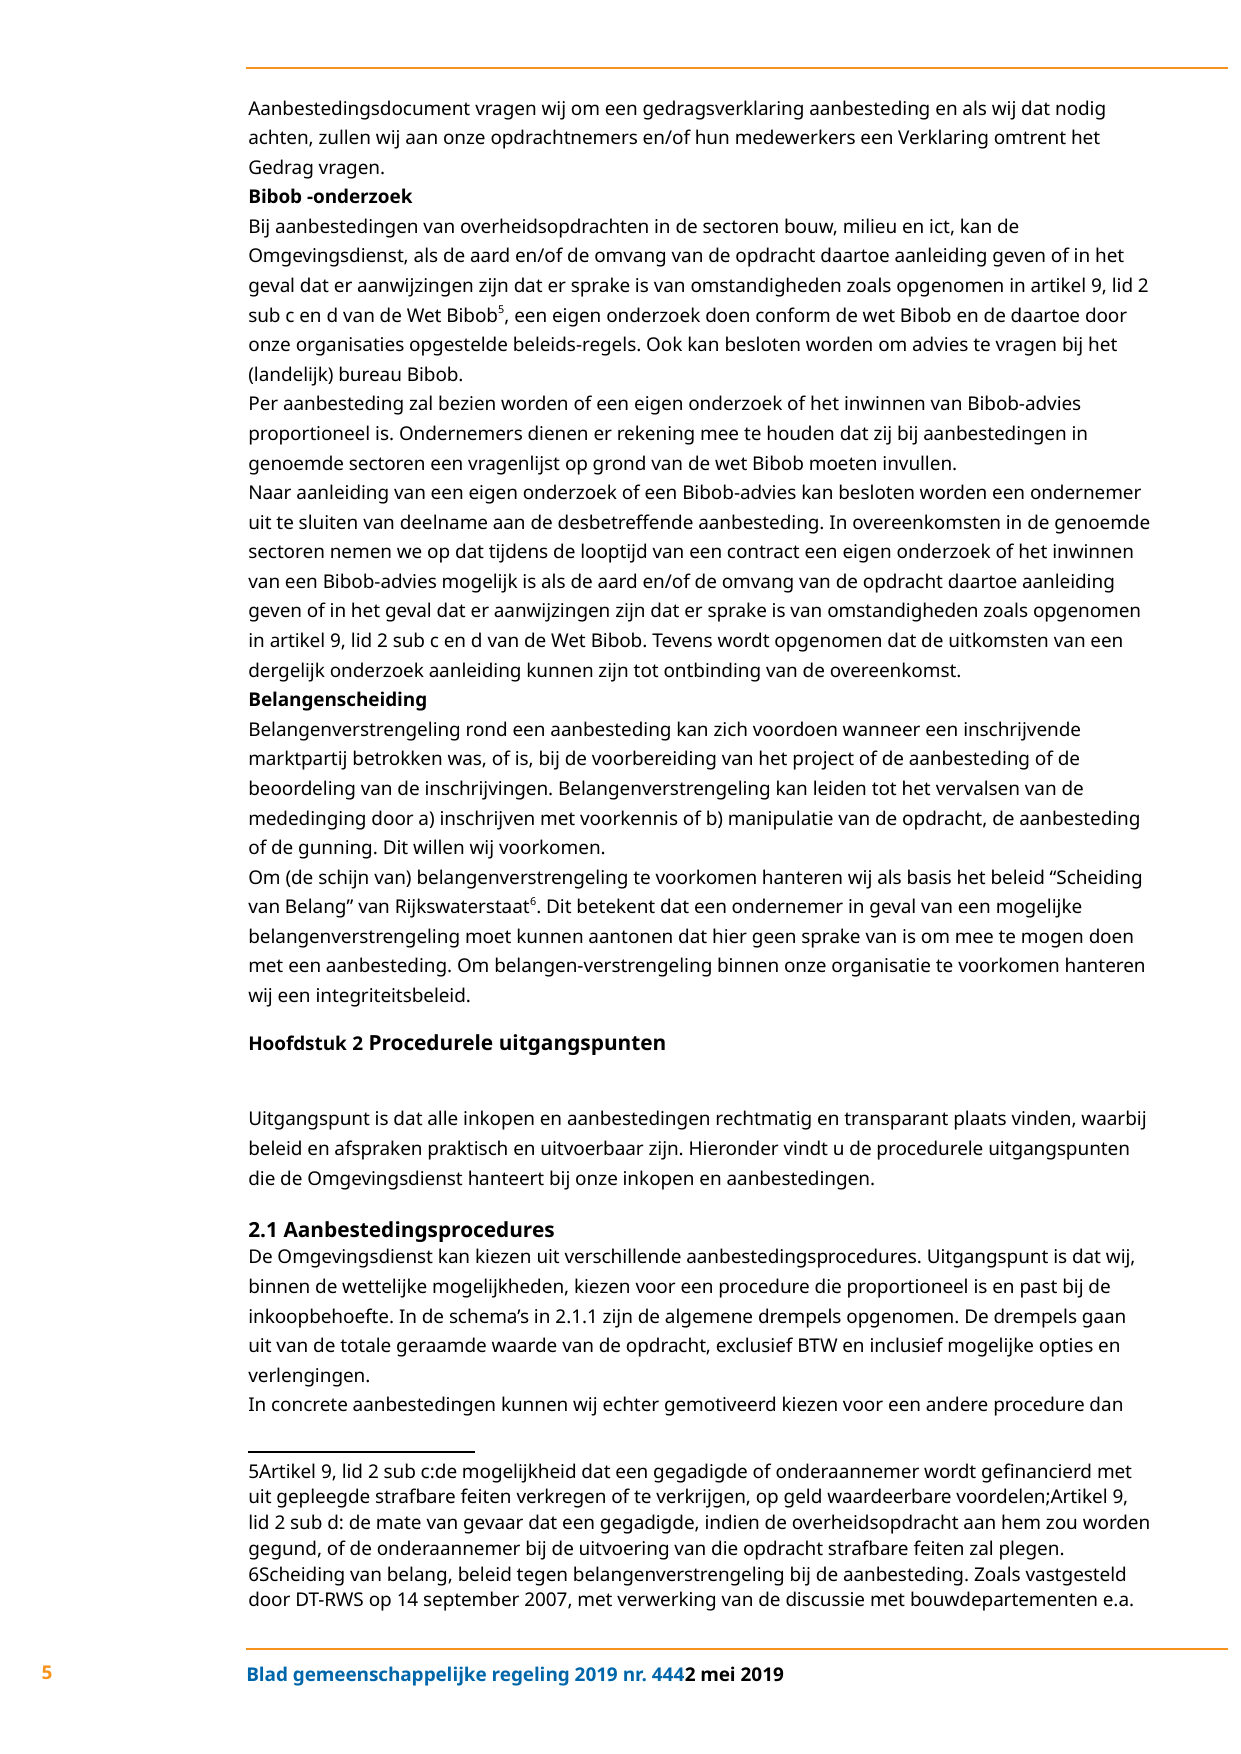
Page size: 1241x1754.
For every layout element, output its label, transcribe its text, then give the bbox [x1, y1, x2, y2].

text Bij aanbestedingen van overheidsopdrachten in de sectoren bouw, milieu en ict, kan de Omgevingsdienst, als de aard en/of de omvang van de opdracht daartoe aanleiding geven of in het geval dat er aanwijzingen zijn dat er sprake is van omstandigheden zoals opgenomen in artikel 9, lid 2 sub c en d van de Wet Bibob, een eigen onderzoek doen conform de wet Bibob en de daartoe door onze organisaties opgestelde beleids-regels. Ook kan besloten worden om advies te vragen bij het (landelijk) bureau Bibob. [248, 213, 1152, 387]
text Om (de schijn van) belangenverstrengeling te voorkomen hanteren wij als basis het beleid “Scheiding van Belang” van Rijkswaterstaat. Dit betekent dat een ondernemer in geval van een mogelijke belangenverstrengeling moet kunnen aantonen dat hier geen sprake van is om mee te mogen doen met een aanbesteding. Om belangen-verstrengeling binnen onze organisatie te voorkomen hanteren wij een integriteitsbeleid. [248, 864, 1152, 1008]
text Belangenscheiding [248, 686, 1152, 712]
text Hoofdstuk 2 Procedurele uitgangspunten [248, 1028, 1152, 1056]
text Scheiding van belang, beleid tegen belangenverstrengeling bij de aanbesteding. Zoals vastgesteld door DT-RWS op 14 september 2007, met verwerking van de discussie met bouwdepartementen e.a. [248, 1561, 1152, 1612]
text Artikel 9, lid 2 sub c:de mogelijkheid dat een gegadigde of onderaannemer wordt gefinancierd met uit gepleegde strafbare feiten verkregen of te verkrijgen, op geld waardeerbare voordelen;Artikel 9, lid 2 sub d: de mate van gevaar dat een gegadigde, indien de overheidsopdracht aan hem zou worden gegund, of de onderaannemer bij de uitvoering van die opdracht strafbare feiten zal plegen. [248, 1458, 1152, 1561]
text Naar aanleiding van een eigen onderzoek of een Bibob-advies kan besloten worden een ondernemer uit te sluiten van deelname aan de desbetreffende aanbesteding. In overeenkomsten in de genoemde sectoren nemen we op dat tijdens de looptijd van een contract een eigen onderzoek of het inwinnen van een Bibob-advies mogelijk is als de aard en/of de omvang van de opdracht daartoe aanleiding geven of in het geval dat er aanwijzingen zijn dat er sprake is van omstandigheden zoals opgenomen in artikel 9, lid 2 sub c en d van de Wet Bibob. Tevens wordt opgenomen dat de uitkomsten van een dergelijk onderzoek aanleiding kunnen zijn tot ontbinding van de overeenkomst. [248, 479, 1152, 683]
text De Omgevingsdienst kan kiezen uit verschillende aanbestedingsprocedures. Uitgangspunt is dat wij, binnen de wettelijke mogelijkheden, kiezen voor een procedure die proportioneel is en past bij de inkoopbehoefte. In de schema’s in 2.1.1 zijn de algemene drempels opgenomen. De drempels gaan uit van de totale geraamde waarde van de opdracht, exclusief BTW en inclusief mogelijke opties en verlengingen. [248, 1244, 1152, 1388]
text 2.1 Aanbestedingsprocedures [248, 1215, 1152, 1244]
text Belangenverstrengeling rond een aanbesteding kan zich voordoen wanneer een inschrijvende marktpartij betrokken was, of is, bij de voorbereiding van het project of de aanbesteding of de beoordeling van de inschrijvingen. Belangenverstrengeling kan leiden tot het vervalsen van de mededinging door a) inschrijven met voorkennis of b) manipulatie van de opdracht, de aanbesteding of de gunning. Dit willen wij voorkomen. [248, 716, 1152, 860]
picture [41, 47, 231, 172]
text Bibob -onderzoek [248, 183, 1152, 209]
text Uitgangspunt is dat alle inkopen en aanbestedingen rechtmatig en transparant plaats vinden, waarbij beleid en afspraken praktisch en uitvoerbaar zijn. Hieronder vindt u de procedurele uitgangspunten die de Omgevingsdienst hanteert bij onze inkopen en aanbestedingen. [248, 1106, 1152, 1191]
text Aanbestedingsdocument vragen wij om een gedragsverklaring aanbesteding en als wij dat nodig achten, zullen wij aan onze opdrachtnemers en/of hun medewerkers een Verklaring omtrent het Gedrag vragen. [248, 95, 1152, 180]
text In concrete aanbestedingen kunnen wij echter gemotiveerd kiezen voor een andere procedure dan [248, 1392, 1152, 1417]
text Per aanbesteding zal bezien worden of een eigen onderzoek of het inwinnen van Bibob-advies proportioneel is. Ondernemers dienen er rekening mee te houden dat zij bij aanbestedingen in genoemde sectoren een vragenlijst op grond van de wet Bibob moeten invullen. [248, 391, 1152, 476]
